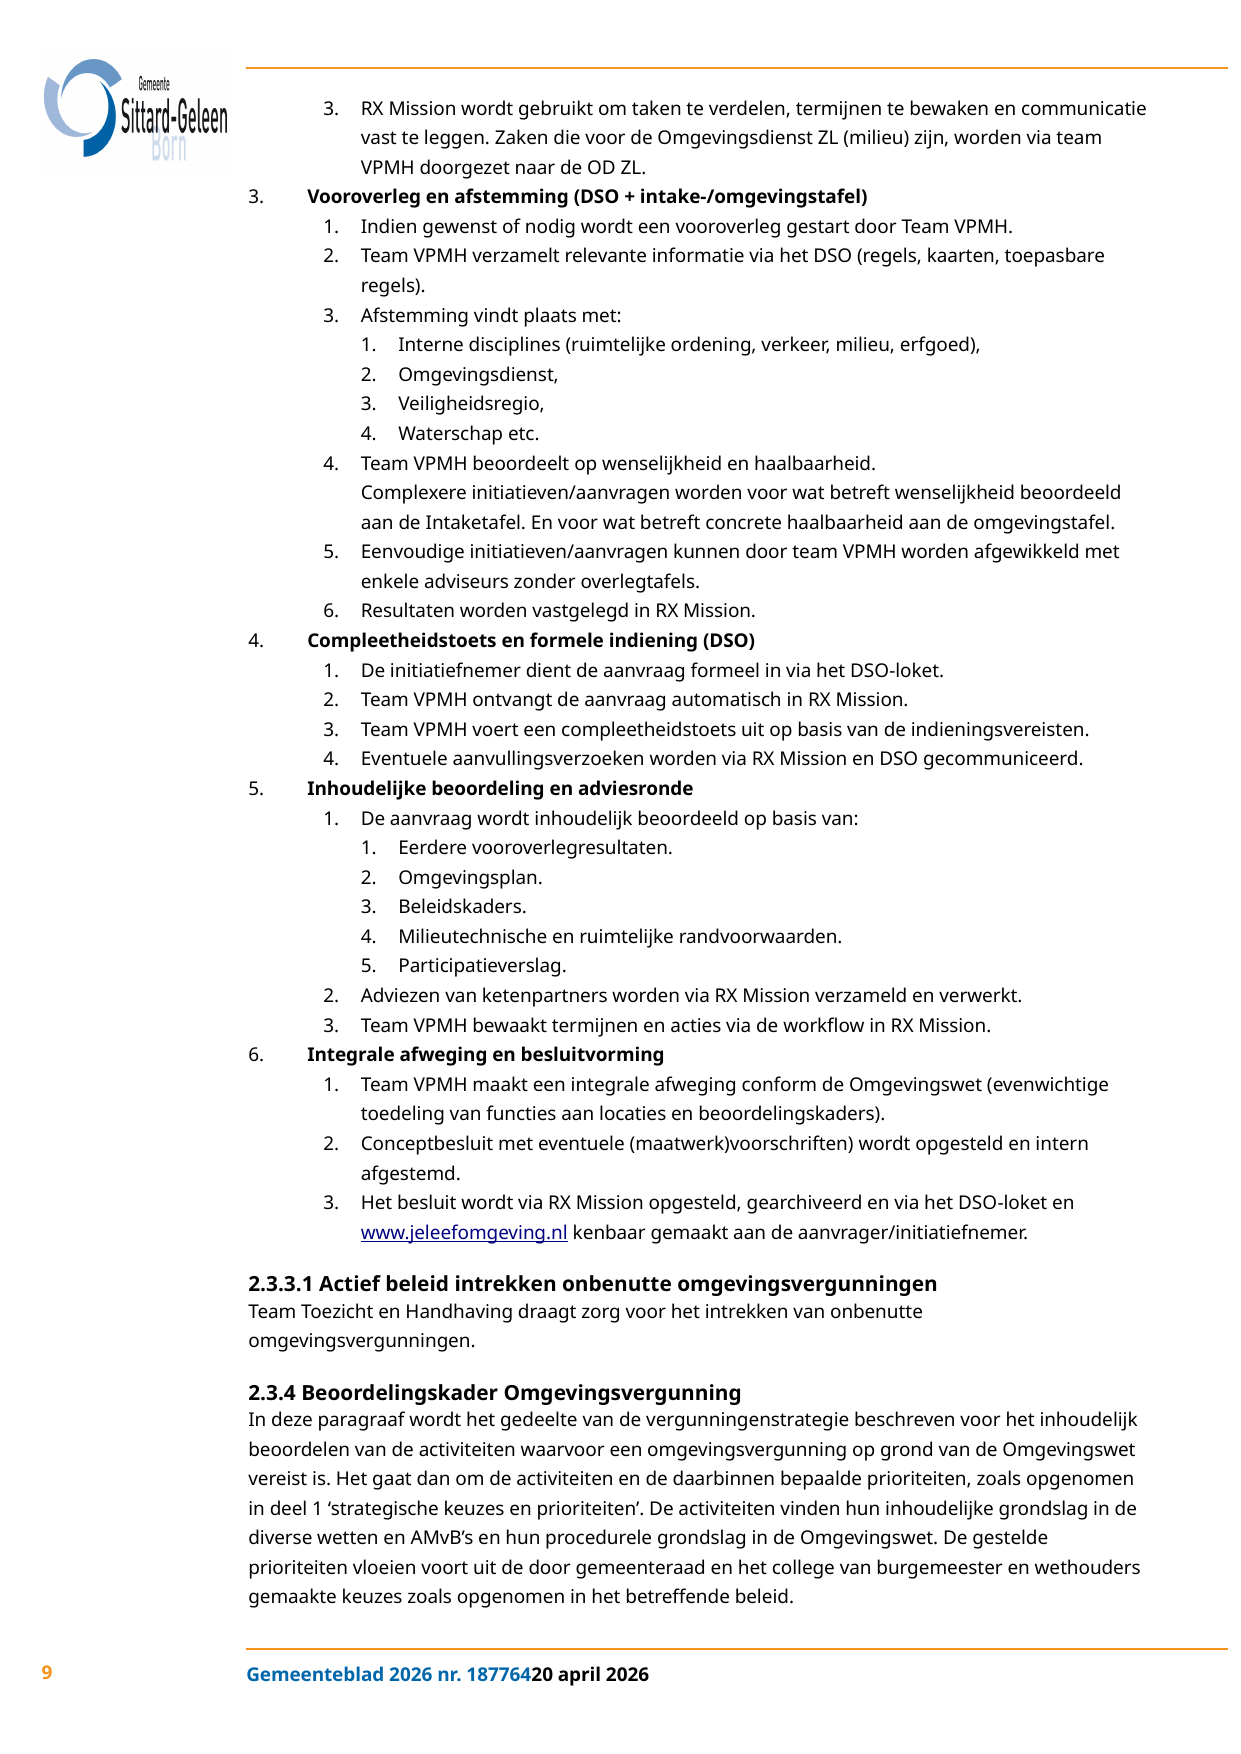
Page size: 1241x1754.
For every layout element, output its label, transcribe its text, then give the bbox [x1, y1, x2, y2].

text 2.3.4 Beoordelingskader Omgevingsvergunning [248, 1378, 1152, 1406]
list Resultaten worden vastgelegd in RX Mission. [323, 598, 1152, 623]
list Team VPMH beoordeelt op wenselijkheid en haalbaarheid. [323, 450, 1152, 476]
list Conceptbesluit met eventuele (maatwerk)voorschriften) wordt opgesteld en intern afgestemd. [323, 1130, 1152, 1186]
list Milieutechnische en ruimtelijke randvoorwaarden. [361, 923, 1152, 949]
list Afstemming vindt plaats met: [323, 302, 1152, 328]
list Team VPMH maakt een integrale afweging conform de Omgevingswet (evenwichtige toedeling van functies aan locaties en beoordelingskaders). [323, 1071, 1152, 1126]
list Veiligheidsregio, [361, 391, 1152, 416]
picture [41, 47, 231, 172]
list Complexere initiatieven/aanvragen worden voor wat betreft wenselijkheid beoordeeld aan de Intaketafel. En voor wat betreft concrete haalbaarheid aan de omgevingstafel. [323, 479, 1152, 535]
list Interne disciplines (ruimtelijke ordening, verkeer, milieu, erfgoed), [361, 331, 1152, 357]
list Participatieverslag. [361, 953, 1152, 978]
text In deze paragraaf wordt het gedeelte van de vergunningenstrategie beschreven voor het inhoudelijk beoordelen van de activiteiten waarvoor een omgevingsvergunning op grond van de Omgevingswet vereist is. Het gaat dan om de activiteiten en de daarbinnen bepaalde prioriteiten, zoals opgenomen in deel 1 ‘strategische keuzes en prioriteiten’. De activiteiten vinden hun inhoudelijke grondslag in de diverse wetten en AMvB’s en hun procedurele grondslag in de Omgevingswet. De gestelde prioriteiten vloeien voort uit de door gemeenteraad en het college van burgemeester en wethouders gemaakte keuzes zoals opgenomen in het betreffende beleid. [248, 1406, 1152, 1609]
text Team Toezicht en Handhaving draagt zorg voor het intrekken van onbenutte omgevingsvergunningen. [248, 1298, 1152, 1353]
list De aanvraag wordt inhoudelijk beoordeeld op basis van: [323, 805, 1152, 831]
list Team VPMH bewaakt termijnen en acties via de workflow in RX Mission. [323, 1012, 1152, 1038]
list Indien gewenst of nodig wordt een vooroverleg gestart door Team VPMH. [323, 213, 1152, 239]
list Eenvoudige initiatieven/aanvragen kunnen door team VPMH worden afgewikkeld met enkele adviseurs zonder overlegtafels. [323, 538, 1152, 594]
list Vooroverleg en afstemming (DSO + intake-/omgevingstafel) [248, 183, 1152, 209]
list Waterschap etc. [361, 420, 1152, 446]
list Team VPMH verzamelt relevante informatie via het DSO (regels, kaarten, toepasbare regels). [323, 243, 1152, 298]
list Integrale afweging en besluitvorming [248, 1041, 1152, 1067]
list Team VPMH voert een compleetheidstoets uit op basis van de indieningsvereisten. [323, 716, 1152, 742]
list Omgevingsdienst, [361, 361, 1152, 387]
list Het besluit wordt via RX Mission opgesteld, gearchiveerd en via het DSO‑loket en www.jeleefomgeving.nl kenbaar gemaakt aan de aanvrager/initiatiefnemer. [323, 1189, 1152, 1245]
list Inhoudelijke beoordeling en adviesronde [248, 775, 1152, 801]
list Beleidskaders. [361, 893, 1152, 919]
list RX Mission wordt gebruikt om taken te verdelen, termijnen te bewaken en communicatie vast te leggen. Zaken die voor de Omgevingsdienst ZL (milieu) zijn, worden via team VPMH doorgezet naar de OD ZL. [323, 95, 1152, 180]
list Adviezen van ketenpartners worden via RX Mission verzameld en verwerkt. [323, 982, 1152, 1008]
list Eerdere vooroverlegresultaten. [361, 834, 1152, 860]
list Omgevingsplan. [361, 864, 1152, 890]
text 2.3.3.1 Actief beleid intrekken onbenutte omgevingsvergunningen [248, 1269, 1152, 1298]
list Eventuele aanvullingsverzoeken worden via RX Mission en DSO gecommuniceerd. [323, 746, 1152, 771]
list Compleetheidstoets en formele indiening (DSO) [248, 627, 1152, 653]
list Team VPMH ontvangt de aanvraag automatisch in RX Mission. [323, 686, 1152, 712]
list De initiatiefnemer dient de aanvraag formeel in via het DSO‑loket. [323, 657, 1152, 683]
